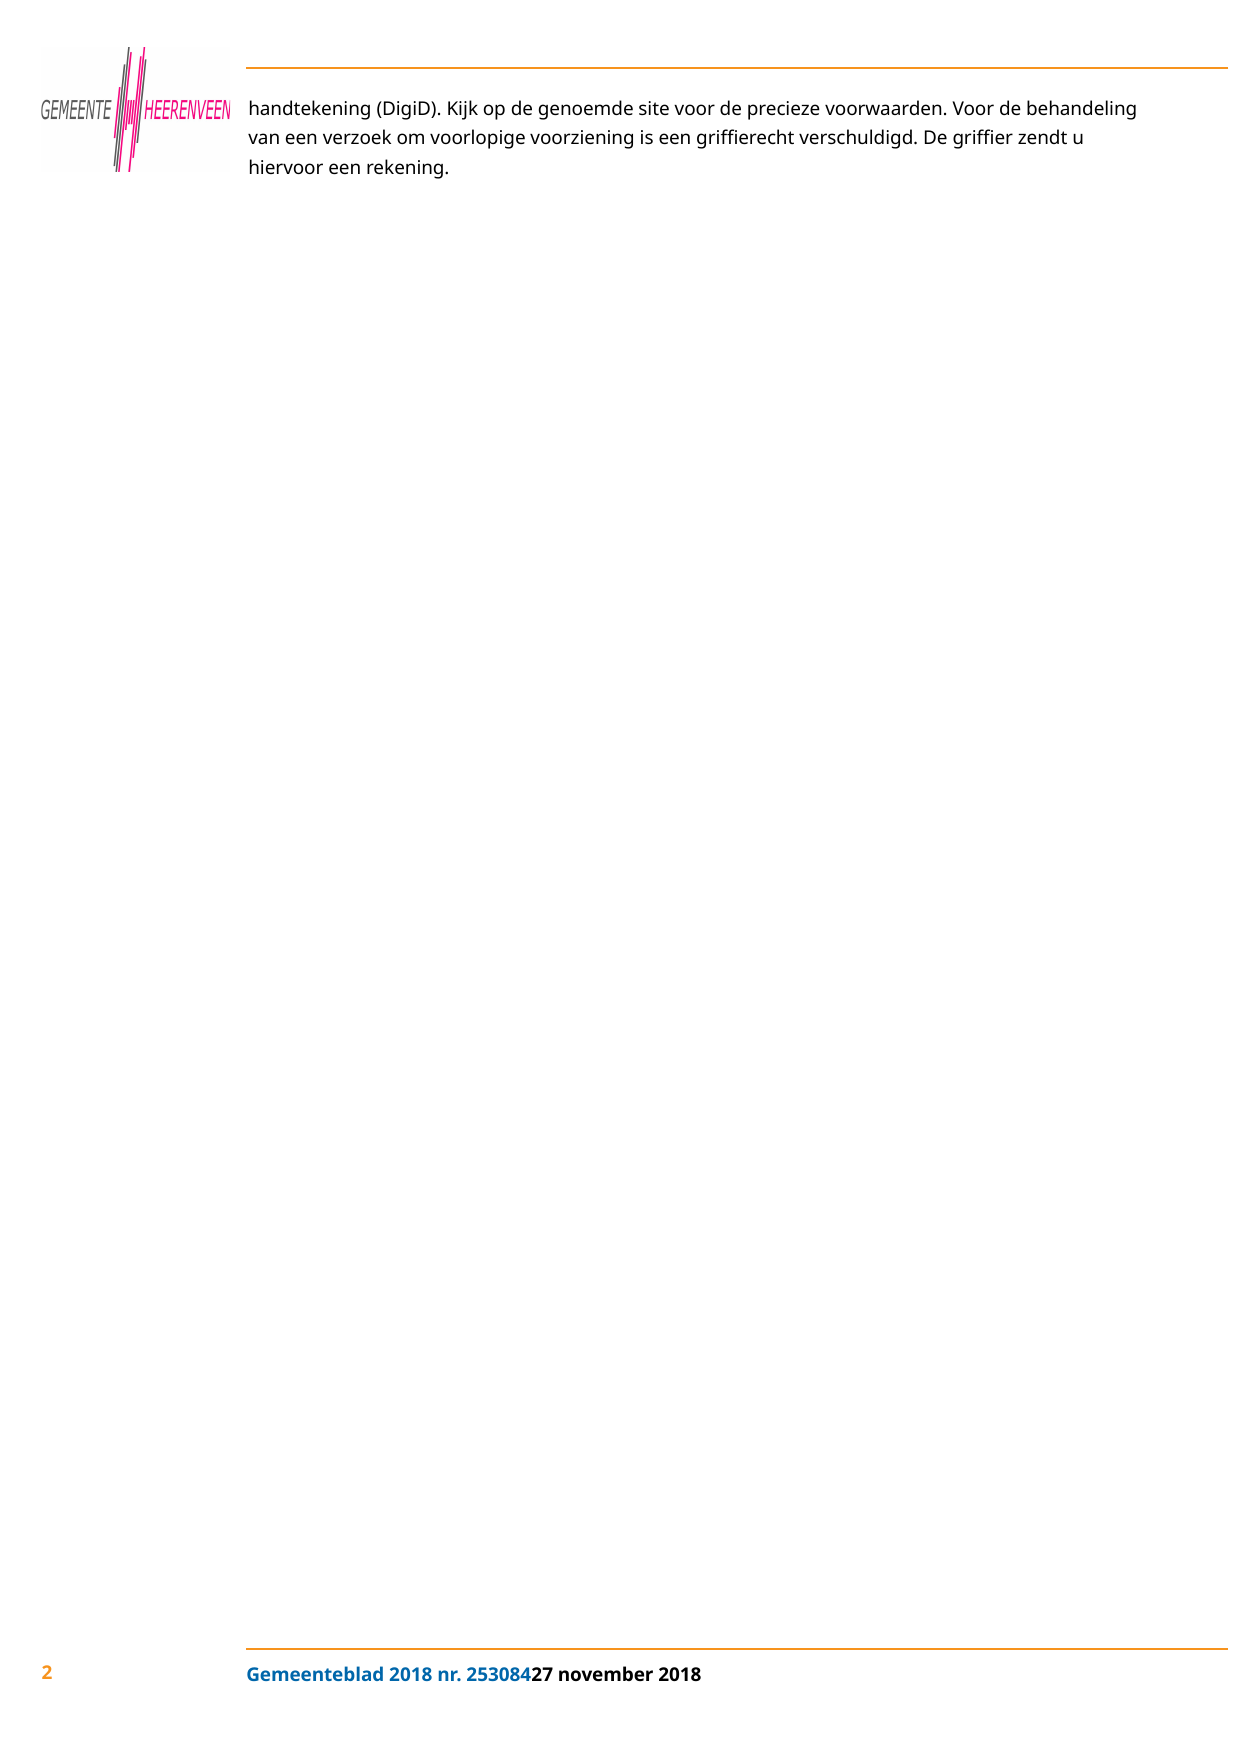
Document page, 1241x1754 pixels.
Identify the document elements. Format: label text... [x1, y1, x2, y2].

picture [41, 47, 231, 172]
text handtekening (DigiD). Kijk op de genoemde site voor de precieze voorwaarden. Voor de behandeling van een verzoek om voorlopige voorziening is een griffierecht verschuldigd. De griffier zendt u hiervoor een rekening. [248, 95, 1152, 180]
